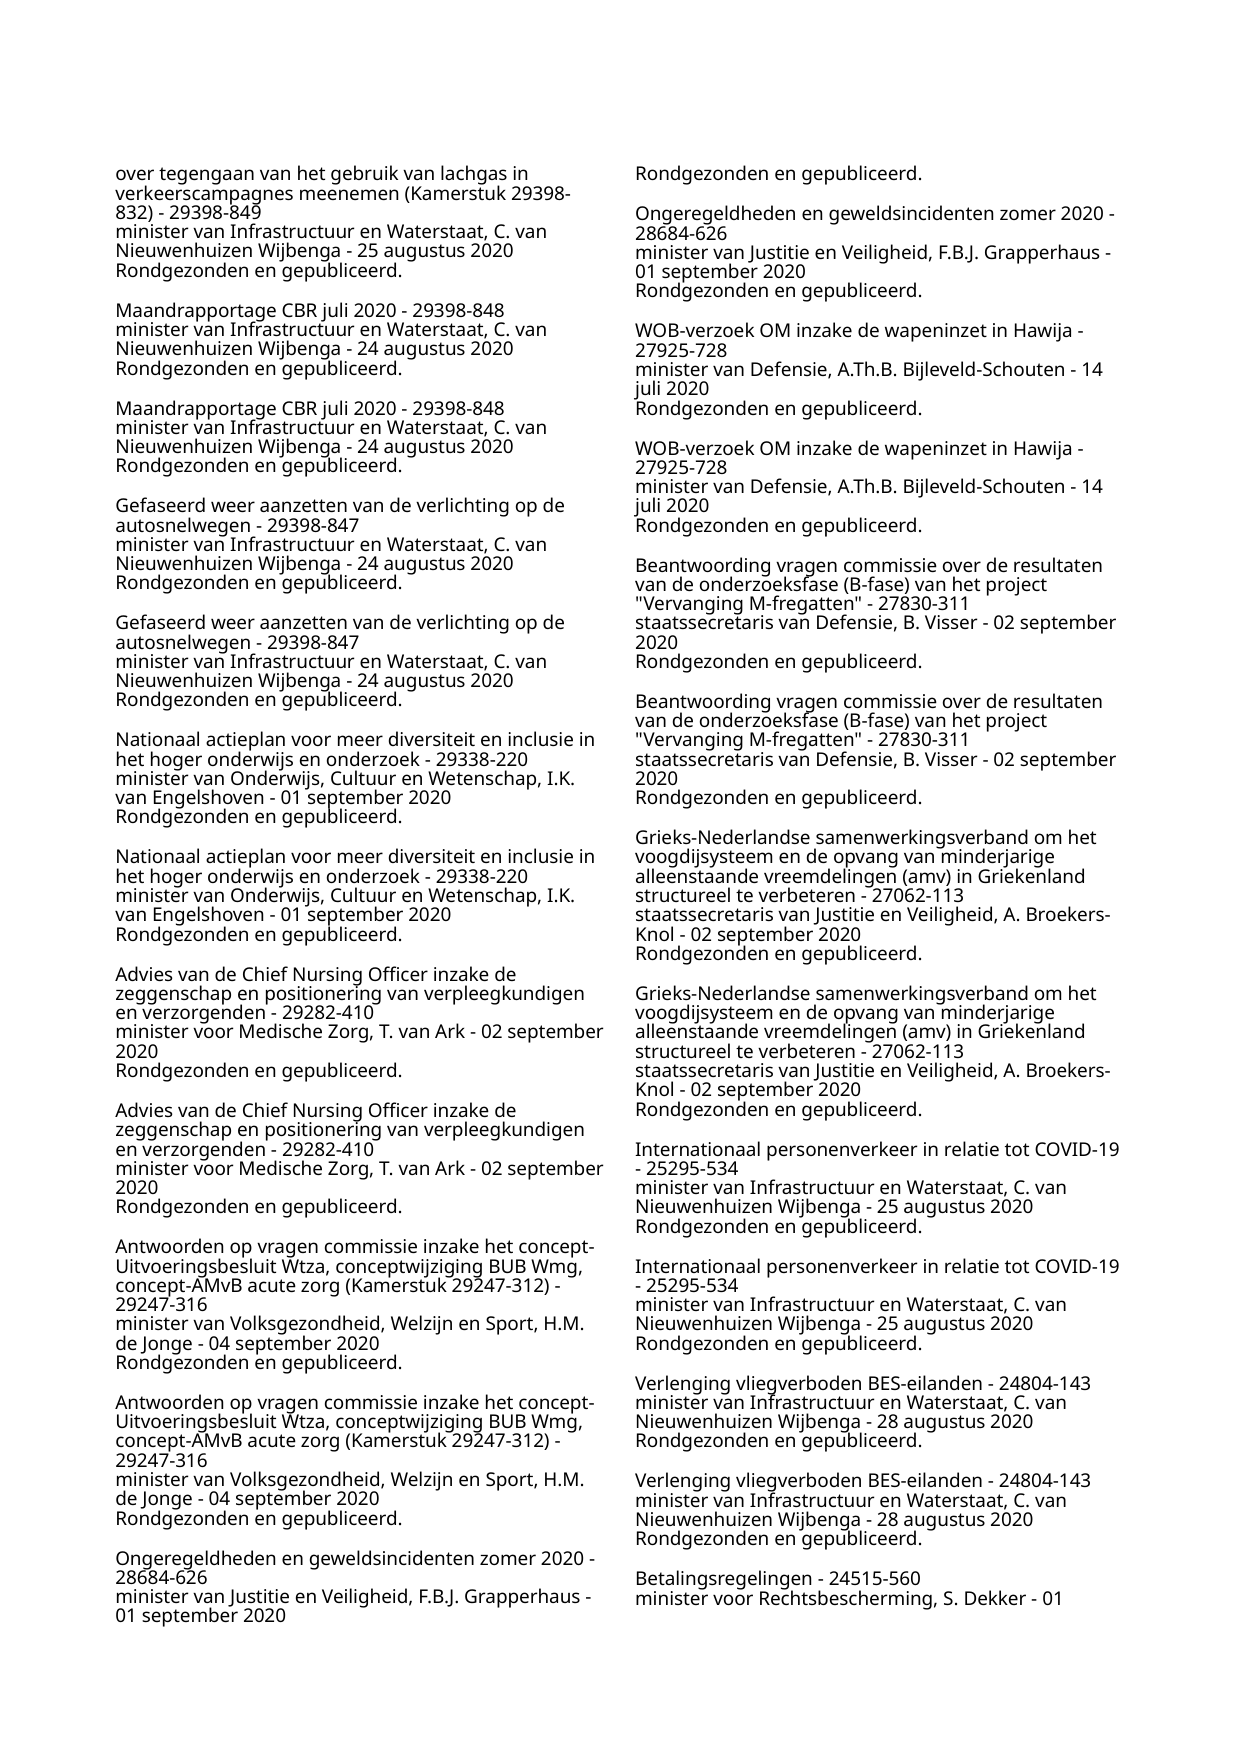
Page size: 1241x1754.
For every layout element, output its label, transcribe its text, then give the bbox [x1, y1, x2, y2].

text Rondgezonden en gepubliceerd. [635, 1432, 1125, 1452]
text Rondgezonden en gepubliceerd. [115, 1198, 605, 1218]
text over tegengaan van het gebruik van lachgas in verkeerscampagnes meenemen (Kamerstuk 29398-832) - 29398-849 [115, 165, 605, 223]
text Advies van de Chief Nursing Officer inzake de zeggenschap en positionering van verpleegkundigen en verzorgenden - 29282-410 [115, 966, 605, 1023]
text Grieks-Nederlandse samenwerkingsverband om het voogdijsysteem en de opvang van minderjarige alleenstaande vreemdelingen (amv) in Griekenland structureel te verbeteren - 27062-113 [635, 829, 1125, 906]
text minister van Onderwijs, Cultuur en Wetenschap, I.K. van Engelshoven - 01 september 2020 [115, 770, 605, 808]
text minister voor Medische Zorg, T. van Ark - 02 september 2020 [115, 1160, 605, 1198]
text minister voor Medische Zorg, T. van Ark - 02 september 2020 [115, 1023, 605, 1062]
text minister van Infrastructuur en Waterstaat, C. van Nieuwenhuizen Wijbenga - 24 augustus 2020 [115, 419, 605, 457]
text Maandrapportage CBR juli 2020 - 29398-848 [115, 302, 605, 321]
text minister van Infrastructuur en Waterstaat, C. van Nieuwenhuizen Wijbenga - 28 augustus 2020 [635, 1492, 1125, 1530]
text minister van Defensie, A.Th.B. Bijleveld-Schouten - 14 juli 2020 [635, 478, 1125, 517]
text Ongeregeldheden en geweldsincidenten zomer 2020 - 28684-626 [635, 205, 1125, 244]
text Rondgezonden en gepubliceerd. [115, 457, 605, 477]
text minister van Onderwijs, Cultuur en Wetenschap, I.K. van Engelshoven - 01 september 2020 [115, 887, 605, 926]
text minister van Justitie en Veiligheid, F.B.J. Grapperhaus - 01 september 2020 [635, 244, 1125, 282]
text Rondgezonden en gepubliceerd. [635, 517, 1125, 536]
text Gefaseerd weer aanzetten van de verlichting op de autosnelwegen - 29398-847 [115, 614, 605, 653]
text Verlenging vliegverboden BES-eilanden - 24804-143 [635, 1472, 1125, 1492]
text Rondgezonden en gepubliceerd. [635, 1218, 1125, 1237]
text WOB-verzoek OM inzake de wapeninzet in Hawija - 27925-728 [635, 322, 1125, 361]
text Nationaal actieplan voor meer diversiteit en inclusie in het hoger onderwijs en onderzoek - 29338-220 [115, 848, 605, 887]
text Rondgezonden en gepubliceerd. [635, 399, 1125, 419]
text minister van Infrastructuur en Waterstaat, C. van Nieuwenhuizen Wijbenga - 24 augustus 2020 [115, 653, 605, 691]
text minister van Volksgezondheid, Welzijn en Sport, H.M. de Jonge - 04 september 2020 [115, 1471, 605, 1509]
text minister van Defensie, A.Th.B. Bijleveld-Schouten - 14 juli 2020 [635, 361, 1125, 399]
text Nationaal actieplan voor meer diversiteit en inclusie in het hoger onderwijs en onderzoek - 29338-220 [115, 731, 605, 770]
text Rondgezonden en gepubliceerd. [635, 653, 1125, 672]
text staatssecretaris van Defensie, B. Visser - 02 september 2020 [635, 614, 1125, 653]
text minister van Infrastructuur en Waterstaat, C. van Nieuwenhuizen Wijbenga - 24 augustus 2020 [115, 321, 605, 359]
text Ongeregeldheden en geweldsincidenten zomer 2020 - 28684-626 [115, 1549, 605, 1588]
text staatssecretaris van Justitie en Veiligheid, A. Broekers-Knol - 02 september 2020 [635, 1062, 1125, 1101]
text Rondgezonden en gepubliceerd. [635, 1530, 1125, 1549]
text Rondgezonden en gepubliceerd. [635, 165, 1125, 184]
text Rondgezonden en gepubliceerd. [635, 282, 1125, 302]
text minister van Infrastructuur en Waterstaat, C. van Nieuwenhuizen Wijbenga - 28 augustus 2020 [635, 1394, 1125, 1432]
text minister van Infrastructuur en Waterstaat, C. van Nieuwenhuizen Wijbenga - 25 augustus 2020 [115, 223, 605, 262]
text Rondgezonden en gepubliceerd. [115, 1354, 605, 1373]
text Grieks-Nederlandse samenwerkingsverband om het voogdijsysteem en de opvang van minderjarige alleenstaande vreemdelingen (amv) in Griekenland structureel te verbeteren - 27062-113 [635, 985, 1125, 1062]
text Rondgezonden en gepubliceerd. [115, 691, 605, 711]
text Rondgezonden en gepubliceerd. [115, 1062, 605, 1081]
text Rondgezonden en gepubliceerd. [115, 262, 605, 281]
text Rondgezonden en gepubliceerd. [115, 1509, 605, 1529]
text Betalingsregelingen - 24515-560 [635, 1570, 1125, 1589]
text minister van Infrastructuur en Waterstaat, C. van Nieuwenhuizen Wijbenga - 25 augustus 2020 [635, 1296, 1125, 1335]
text Rondgezonden en gepubliceerd. [635, 1101, 1125, 1120]
text minister van Justitie en Veiligheid, F.B.J. Grapperhaus - 01 september 2020 [115, 1588, 605, 1627]
text Internationaal personenverkeer in relatie tot COVID-19 - 25295-534 [635, 1141, 1125, 1179]
text staatssecretaris van Defensie, B. Visser - 02 september 2020 [635, 751, 1125, 789]
text Rondgezonden en gepubliceerd. [115, 808, 605, 828]
text staatssecretaris van Justitie en Veiligheid, A. Broekers-Knol - 02 september 2020 [635, 906, 1125, 945]
text Verlenging vliegverboden BES-eilanden - 24804-143 [635, 1375, 1125, 1394]
text WOB-verzoek OM inzake de wapeninzet in Hawija - 27925-728 [635, 439, 1125, 478]
text Antwoorden op vragen commissie inzake het concept-Uitvoeringsbesluit Wtza, conceptwijziging BUB Wmg, concept-AMvB acute zorg (Kamerstuk 29247-312) - 29247-316 [115, 1238, 605, 1315]
text Rondgezonden en gepubliceerd. [115, 574, 605, 594]
text Rondgezonden en gepubliceerd. [115, 359, 605, 379]
text minister voor Rechtsbescherming, S. Dekker - 01 [635, 1589, 1125, 1609]
text Advies van de Chief Nursing Officer inzake de zeggenschap en positionering van verpleegkundigen en verzorgenden - 29282-410 [115, 1102, 605, 1160]
text Rondgezonden en gepubliceerd. [635, 945, 1125, 964]
text Internationaal personenverkeer in relatie tot COVID-19 - 25295-534 [635, 1258, 1125, 1296]
text Rondgezonden en gepubliceerd. [635, 789, 1125, 808]
text Beantwoording vragen commissie over de resultaten van de onderzoeksfase (B-fase) van het project "Vervanging M-fregatten" - 27830-311 [635, 557, 1125, 614]
text minister van Infrastructuur en Waterstaat, C. van Nieuwenhuizen Wijbenga - 25 augustus 2020 [635, 1179, 1125, 1218]
text minister van Volksgezondheid, Welzijn en Sport, H.M. de Jonge - 04 september 2020 [115, 1315, 605, 1354]
text minister van Infrastructuur en Waterstaat, C. van Nieuwenhuizen Wijbenga - 24 augustus 2020 [115, 536, 605, 574]
text Maandrapportage CBR juli 2020 - 29398-848 [115, 399, 605, 419]
text Gefaseerd weer aanzetten van de verlichting op de autosnelwegen - 29398-847 [115, 497, 605, 536]
text Beantwoording vragen commissie over de resultaten van de onderzoeksfase (B-fase) van het project "Vervanging M-fregatten" - 27830-311 [635, 693, 1125, 751]
text Rondgezonden en gepubliceerd. [115, 926, 605, 945]
text Antwoorden op vragen commissie inzake het concept-Uitvoeringsbesluit Wtza, conceptwijziging BUB Wmg, concept-AMvB acute zorg (Kamerstuk 29247-312) - 29247-316 [115, 1394, 605, 1471]
text Rondgezonden en gepubliceerd. [635, 1335, 1125, 1354]
